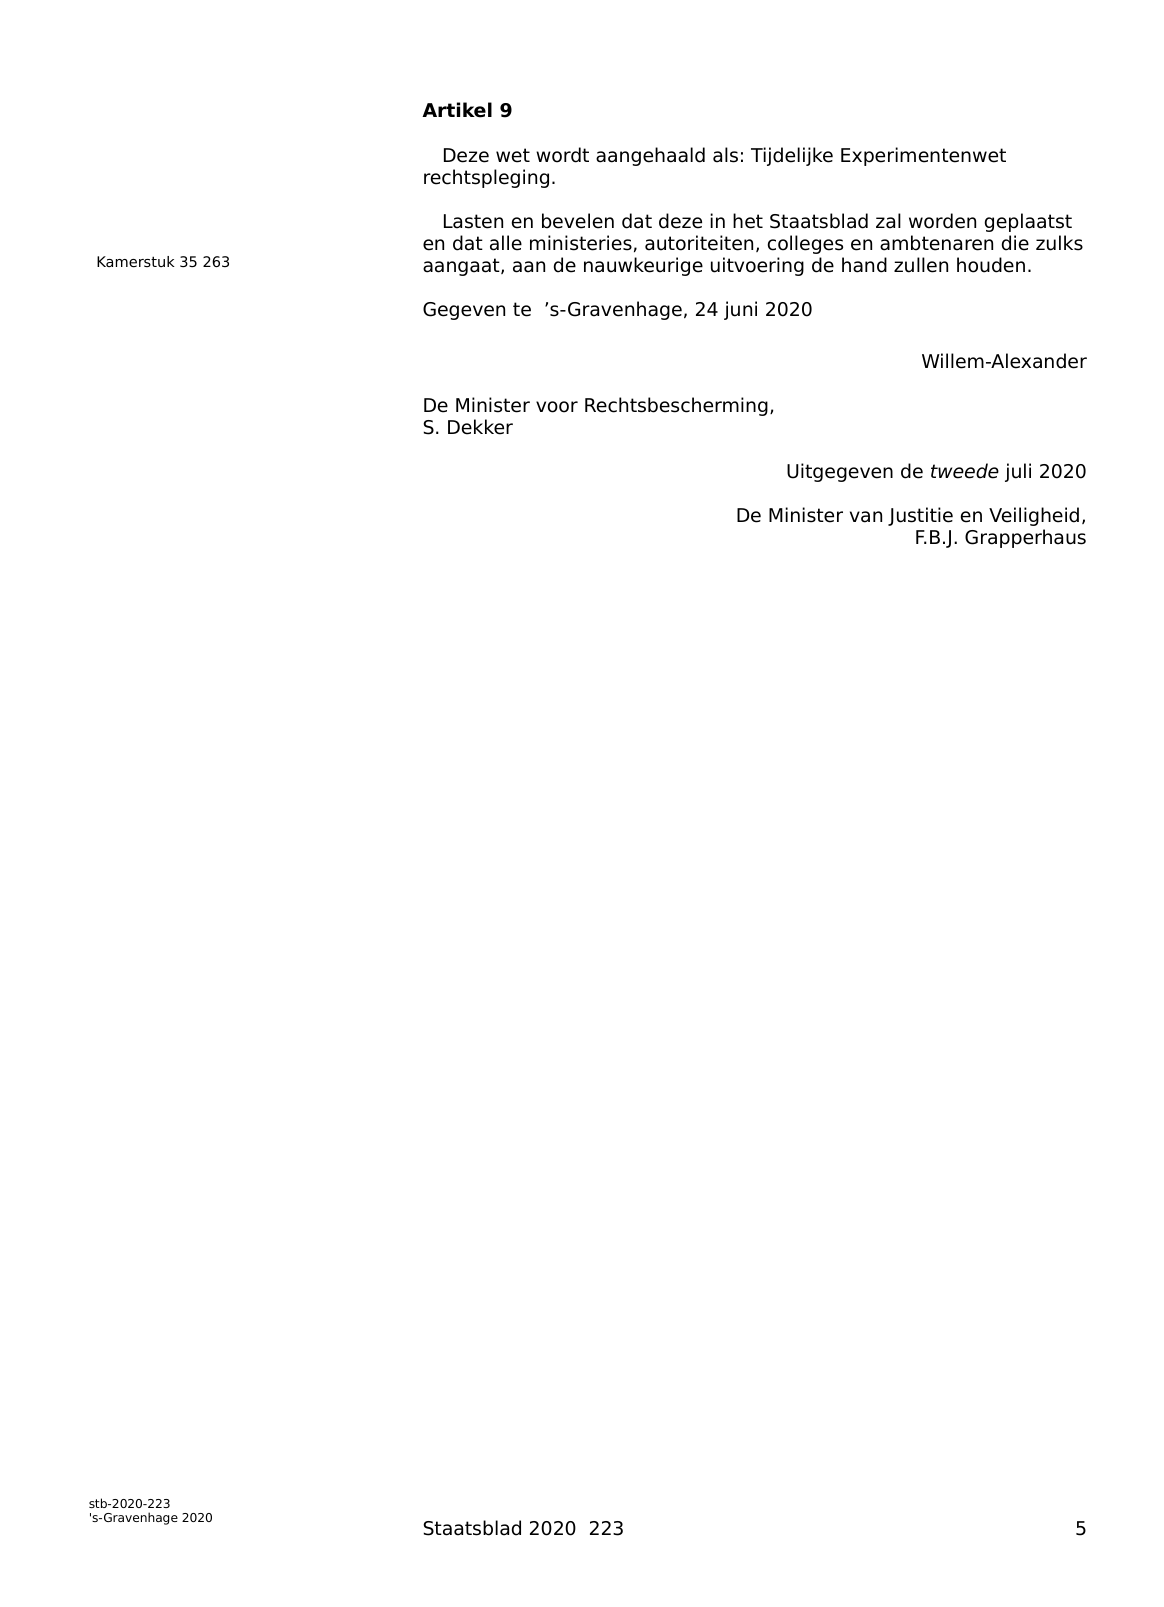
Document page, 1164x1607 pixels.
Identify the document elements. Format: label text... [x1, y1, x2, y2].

text Kamerstuk 35 263 [77, 254, 396, 271]
text Uitgegeven de tweede juli 2020 [422, 461, 1087, 483]
text Willem-Alexander [422, 351, 1087, 373]
text Deze wet wordt aangehaald als: Tijdelijke Experimentenwet rechtspleging. [422, 144, 1087, 188]
text 's-Gravenhage 2020 [88, 1511, 323, 1525]
text stb-2020-223 [88, 1497, 323, 1511]
text De Minister van Justitie en Veiligheid, F.B.J. Grapperhaus [422, 505, 1087, 549]
text Lasten en bevelen dat deze in het Staatsblad zal worden geplaatst en dat alle ministeries, autoriteiten, colleges en ambtenaren die zulks aangaat, aan de nauwkeurige uitvoering de hand zullen houden. [422, 211, 1087, 277]
subtitle Artikel 9 [422, 100, 1087, 122]
text Gegeven te ’s-Gravenhage, 24 juni 2020 [422, 299, 1087, 321]
text De Minister voor Rechtsbescherming, S. Dekker [422, 395, 1087, 439]
